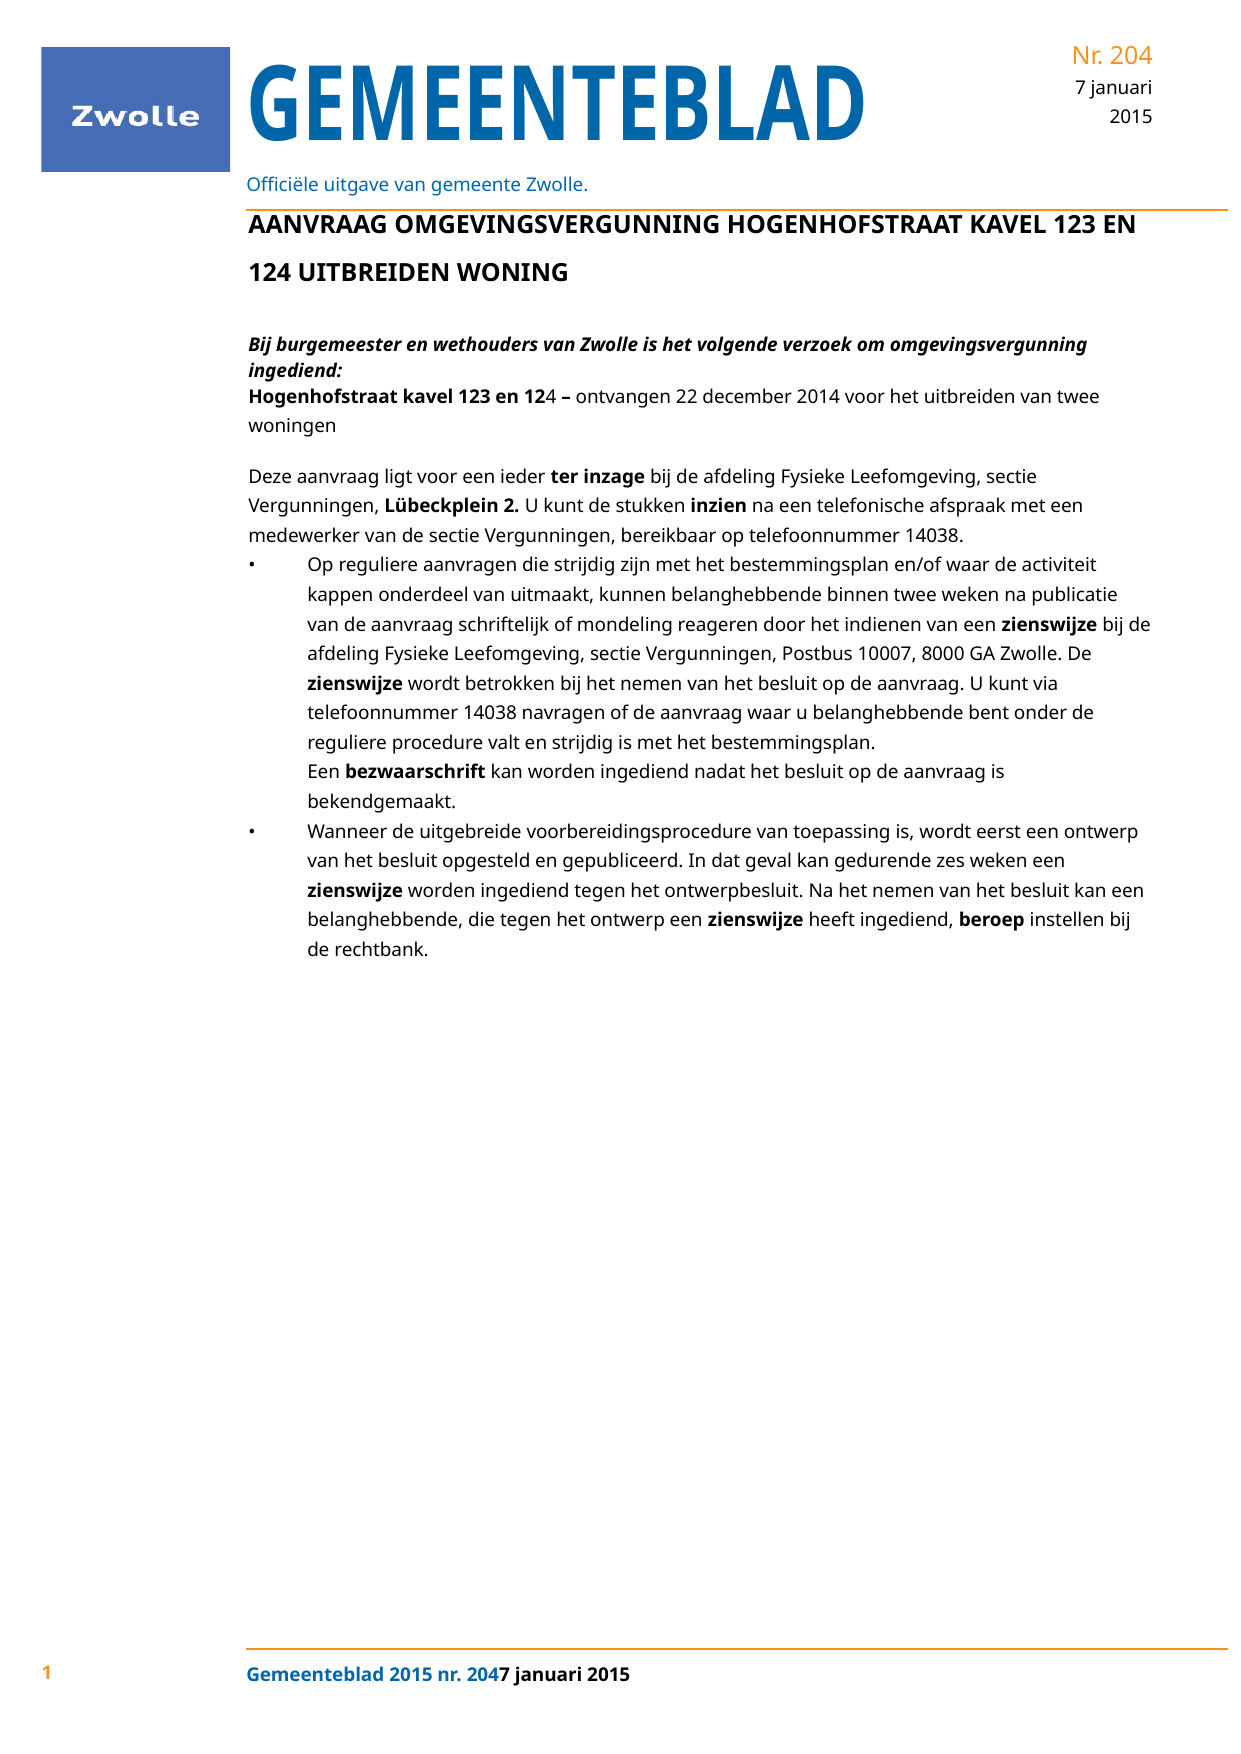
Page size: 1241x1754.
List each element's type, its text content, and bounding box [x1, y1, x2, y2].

text Hogenhofstraat kavel 123 en 124 – ontvangen 22 december 2014 voor het uitbreiden van twee woningen [248, 383, 1152, 438]
list Wanneer de uitgebreide voorbereidingsprocedure van toepassing is, wordt eerst een ontwerp van het besluit opgesteld en gepubliceerd. In dat geval kan gedurende zes weken een zienswijze worden ingediend tegen het ontwerpbesluit. Na het nemen van het besluit kan een belanghebbende, die tegen het ontwerp een zienswijze heeft ingediend, beroep instellen bij de rechtbank. [248, 818, 1152, 962]
list Een bezwaarschrift kan worden ingediend nadat het besluit op de aanvraag is bekendgemaakt. [248, 759, 1152, 814]
text AANVRAAG OMGEVINGSVERGUNNING HOGENHOFSTRAAT KAVEL 123 EN 124 UITBREIDEN WONING [248, 211, 1152, 288]
text Bij burgemeester en wethouders van Zwolle is het volgende verzoek om omgevingsvergunning ingediend: [248, 331, 1152, 383]
text Deze aanvraag ligt voor een ieder ter inzage bij de afdeling Fysieke Leefomgeving, sectie Vergunningen, Lübeckplein 2. U kunt de stukken inzien na een telefonische afspraak met een medewerker van de sectie Vergunningen, bereikbaar op telefoonnummer 14038. [248, 463, 1152, 548]
picture [41, 47, 231, 172]
list Op reguliere aanvragen die strijdig zijn met het bestemmingsplan en/of waar de activiteit kappen onderdeel van uitmaakt, kunnen belanghebbende binnen twee weken na publicatie van de aanvraag schriftelijk of mondeling reageren door het indienen van een zienswijze bij de afdeling Fysieke Leefomgeving, sectie Vergunningen, Postbus 10007, 8000 GA Zwolle. De zienswijze wordt betrokken bij het nemen van het besluit op de aanvraag. U kunt via telefoonnummer 14038 navragen of de aanvraag waar u belanghebbende bent onder de reguliere procedure valt en strijdig is met het bestemmingsplan. [248, 552, 1152, 755]
